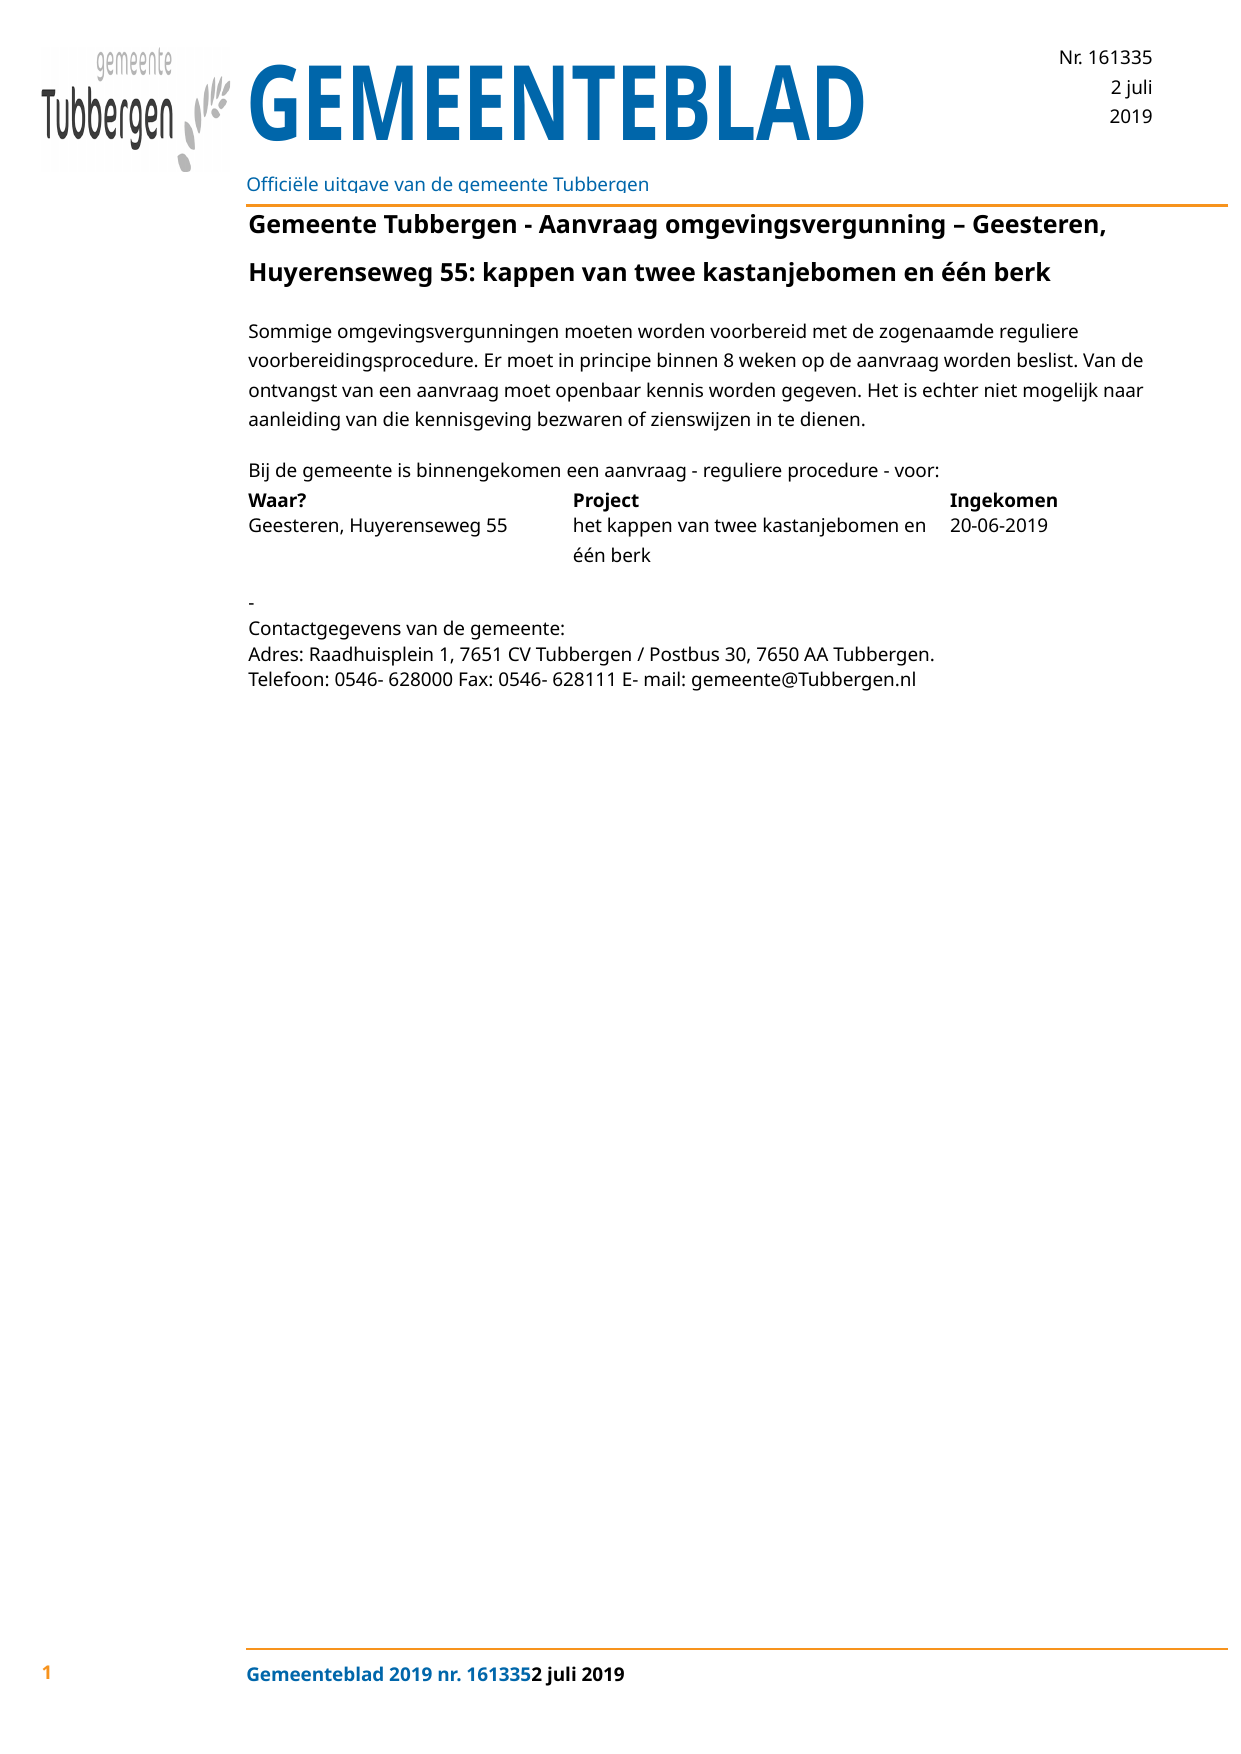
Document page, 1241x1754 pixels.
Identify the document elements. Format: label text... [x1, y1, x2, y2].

text Bij de gemeente is binnengekomen een aanvraag - reguliere procedure - voor: [248, 457, 1152, 483]
text Gemeente Tubbergen - Aanvraag omgevingsvergunning – Geesteren, Huyerenseweg 55: kappen van twee kastanjebomen en één berk [248, 207, 1152, 288]
text Contactgegevens van de gemeente: [248, 615, 1152, 641]
table_cell het kappen van twee kastanjebomen en één berk [573, 513, 950, 568]
text Sommige omgevingsvergunningen moeten worden voorbereid met de zogenaamde reguliere voorbereidingsprocedure. Er moet in principe binnen 8 weken op de aanvraag worden beslist. Van de ontvangst van een aanvraag moet openbaar kennis worden gegeven. Het is echter niet mogelijk naar aanleiding van die kennisgeving bezwaren of zienswijzen in te dienen. [248, 318, 1152, 432]
table_header Project [573, 487, 950, 512]
table_header Ingekomen [950, 487, 1152, 512]
table_cell 20-06-2019 [950, 513, 1152, 568]
picture [41, 47, 231, 172]
text Telefoon: 0546- 628000 Fax: 0546- 628111 E- mail: gemeente@Tubbergen.nl [248, 666, 1152, 692]
table_cell Geesteren, Huyerenseweg 55 [248, 513, 573, 568]
text - [248, 589, 1152, 615]
text Adres: Raadhuisplein 1, 7651 CV Tubbergen / Postbus 30, 7650 AA Tubbergen. [248, 641, 1152, 666]
table_header Waar? [248, 487, 573, 512]
